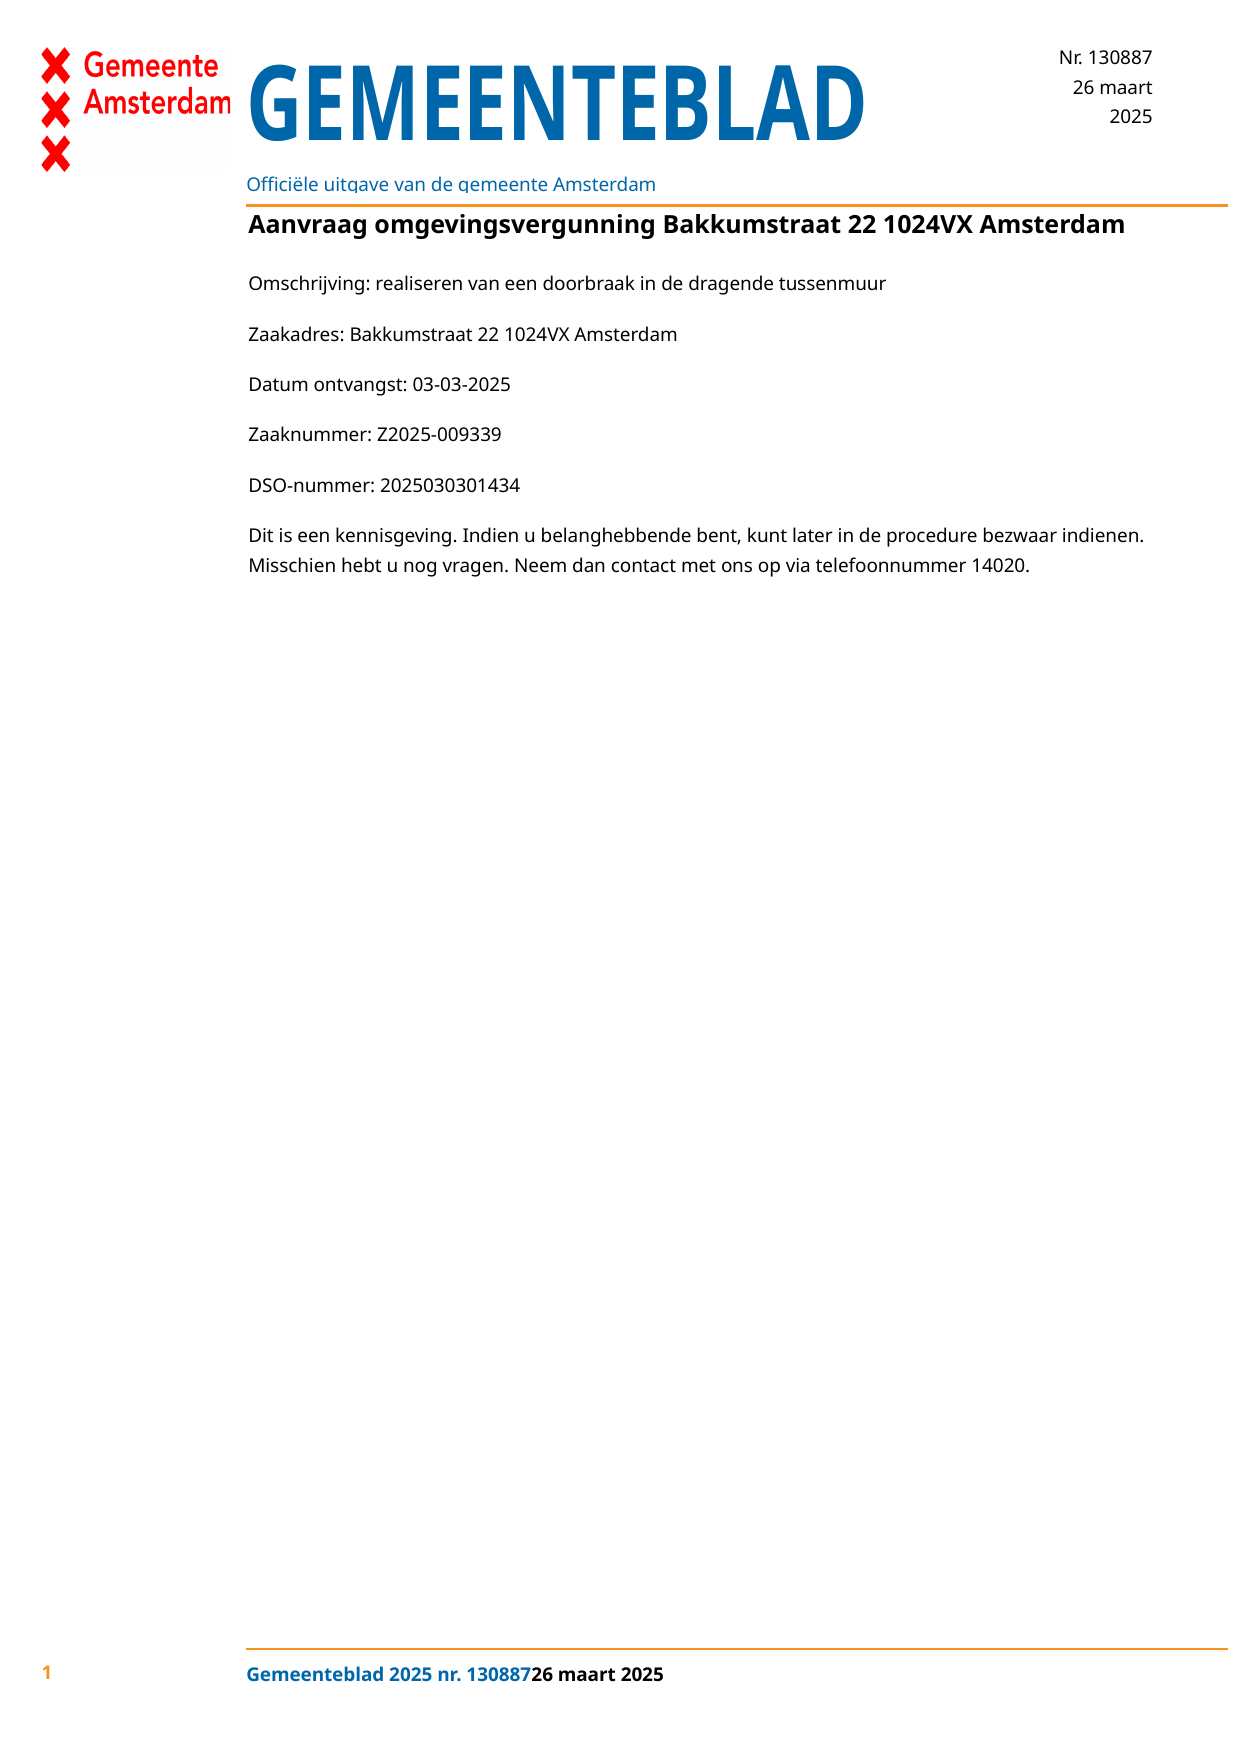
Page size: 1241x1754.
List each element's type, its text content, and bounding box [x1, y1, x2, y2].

text Dit is een kennisgeving. Indien u belanghebbende bent, kunt later in de procedure bezwaar indienen. Misschien hebt u nog vragen. Neem dan contact met ons op via telefoonnummer 14020. [248, 522, 1152, 578]
text Datum ontvangst: 03-03-2025 [248, 371, 1152, 397]
text Omschrijving: realiseren van een doorbraak in de dragende tussenmuur [248, 270, 1152, 296]
text Zaaknummer: Z2025-009339 [248, 422, 1152, 447]
picture [41, 47, 231, 172]
text DSO-nummer: 2025030301434 [248, 472, 1152, 498]
text Aanvraag omgevingsvergunning Bakkumstraat 22 1024VX Amsterdam [248, 207, 1152, 241]
text Zaakadres: Bakkumstraat 22 1024VX Amsterdam [248, 321, 1152, 346]
